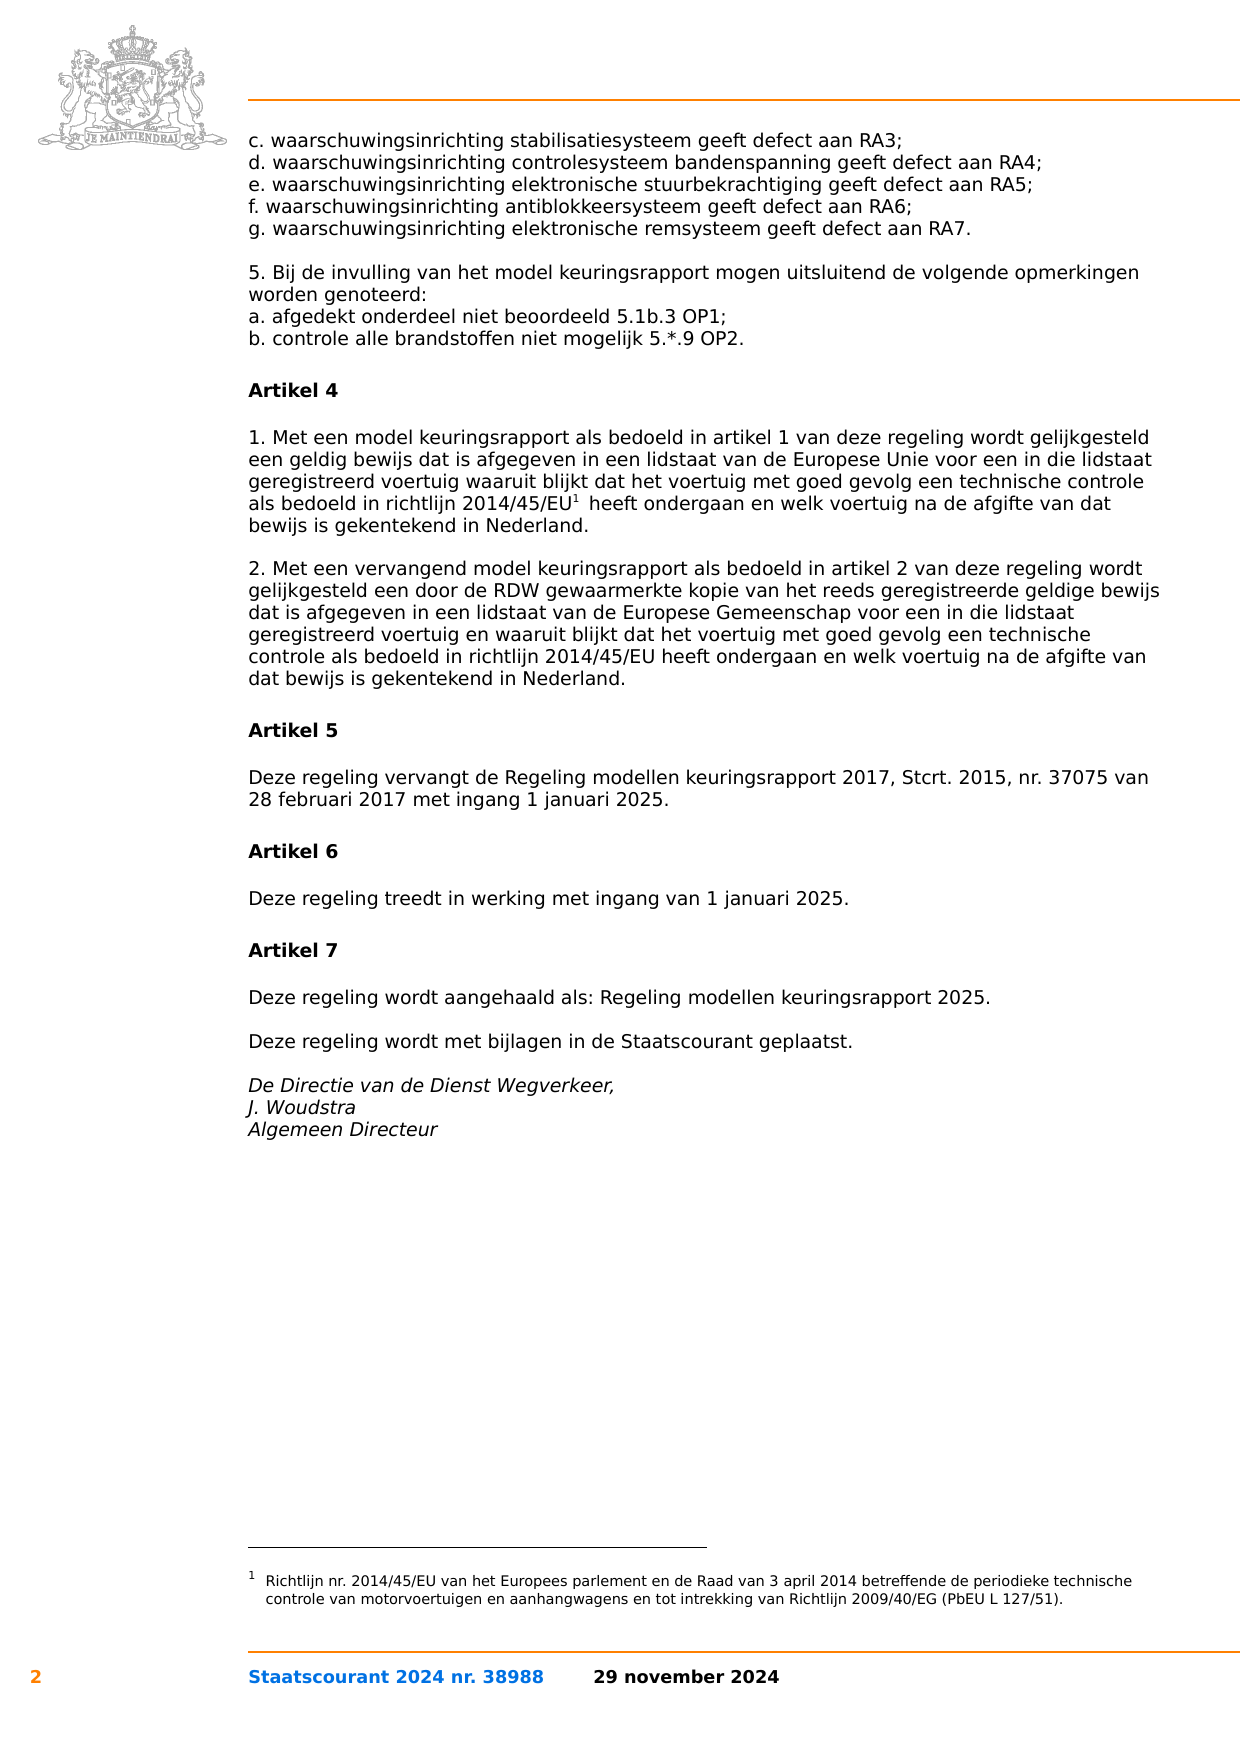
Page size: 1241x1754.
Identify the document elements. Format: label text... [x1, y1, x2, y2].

text g. waarschuwingsinrichting elektronische remsysteem geeft defect aan RA7. [248, 218, 1163, 240]
text Deze regeling wordt met bijlagen in de Staatscourant geplaatst. [248, 1031, 1163, 1053]
subtitle Artikel 6 [248, 841, 1163, 863]
subtitle Artikel 4 [248, 379, 1163, 402]
text a. afgedekt onderdeel niet beoordeeld 5.1b.3 OP1; [248, 306, 1163, 328]
text 1. Met een model keuringsrapport als bedoeld in artikel 1 van deze regeling wordt gelijkgesteld een geldig bewijs dat is afgegeven in een lidstaat van de Europese Unie voor een in die lidstaat geregistreerd voertuig waaruit blijkt dat het voertuig met goed gevolg een technische controle als bedoeld in richtlijn 2014/45/EU heeft ondergaan en welk voertuig na de afgifte van dat bewijs is gekentekend in Nederland. [248, 427, 1163, 536]
subtitle Artikel 7 [248, 940, 1163, 962]
subtitle Artikel 5 [248, 720, 1163, 742]
text Deze regeling treedt in werking met ingang van 1 januari 2025. [248, 888, 1163, 910]
picture [38, 25, 227, 150]
text e. waarschuwingsinrichting elektronische stuurbekrachtiging geeft defect aan RA5; [248, 174, 1163, 196]
text 5. Bij de invulling van het model keuringsrapport mogen uitsluitend de volgende opmerkingen worden genoteerd: [248, 262, 1163, 306]
text f. waarschuwingsinrichting antiblokkeersysteem geeft defect aan RA6; [248, 196, 1163, 218]
text Deze regeling wordt aangehaald als: Regeling modellen keuringsrapport 2025. [248, 987, 1163, 1009]
text Deze regeling vervangt de Regeling modellen keuringsrapport 2017, Stcrt. 2015, nr. 37075 van 28 februari 2017 met ingang 1 januari 2025. [248, 767, 1163, 811]
text b. controle alle brandstoffen niet mogelijk 5.*.9 OP2. [248, 328, 1163, 349]
text Richtlijn nr. 2014/45/EU van het Europees parlement en de Raad van 3 april 2014 betreffende de periodieke technische controle van motorvoertuigen en aanhangwagens en tot intrekking van Richtlijn 2009/40/EG (PbEU L 127/51). [248, 1569, 1163, 1608]
text De Directie van de Dienst Wegverkeer, J. Woudstra Algemeen Directeur [248, 1075, 1163, 1141]
text c. waarschuwingsinrichting stabilisatiesysteem geeft defect aan RA3; [248, 130, 1163, 152]
text 2. Met een vervangend model keuringsrapport als bedoeld in artikel 2 van deze regeling wordt gelijkgesteld een door de RDW gewaarmerkte kopie van het reeds geregistreerde geldige bewijs dat is afgegeven in een lidstaat van de Europese Gemeenschap voor een in die lidstaat geregistreerd voertuig en waaruit blijkt dat het voertuig met goed gevolg een technische controle als bedoeld in richtlijn 2014/45/EU heeft ondergaan en welk voertuig na de afgifte van dat bewijs is gekentekend in Nederland. [248, 558, 1163, 690]
text d. waarschuwingsinrichting controlesysteem bandenspanning geeft defect aan RA4; [248, 152, 1163, 174]
